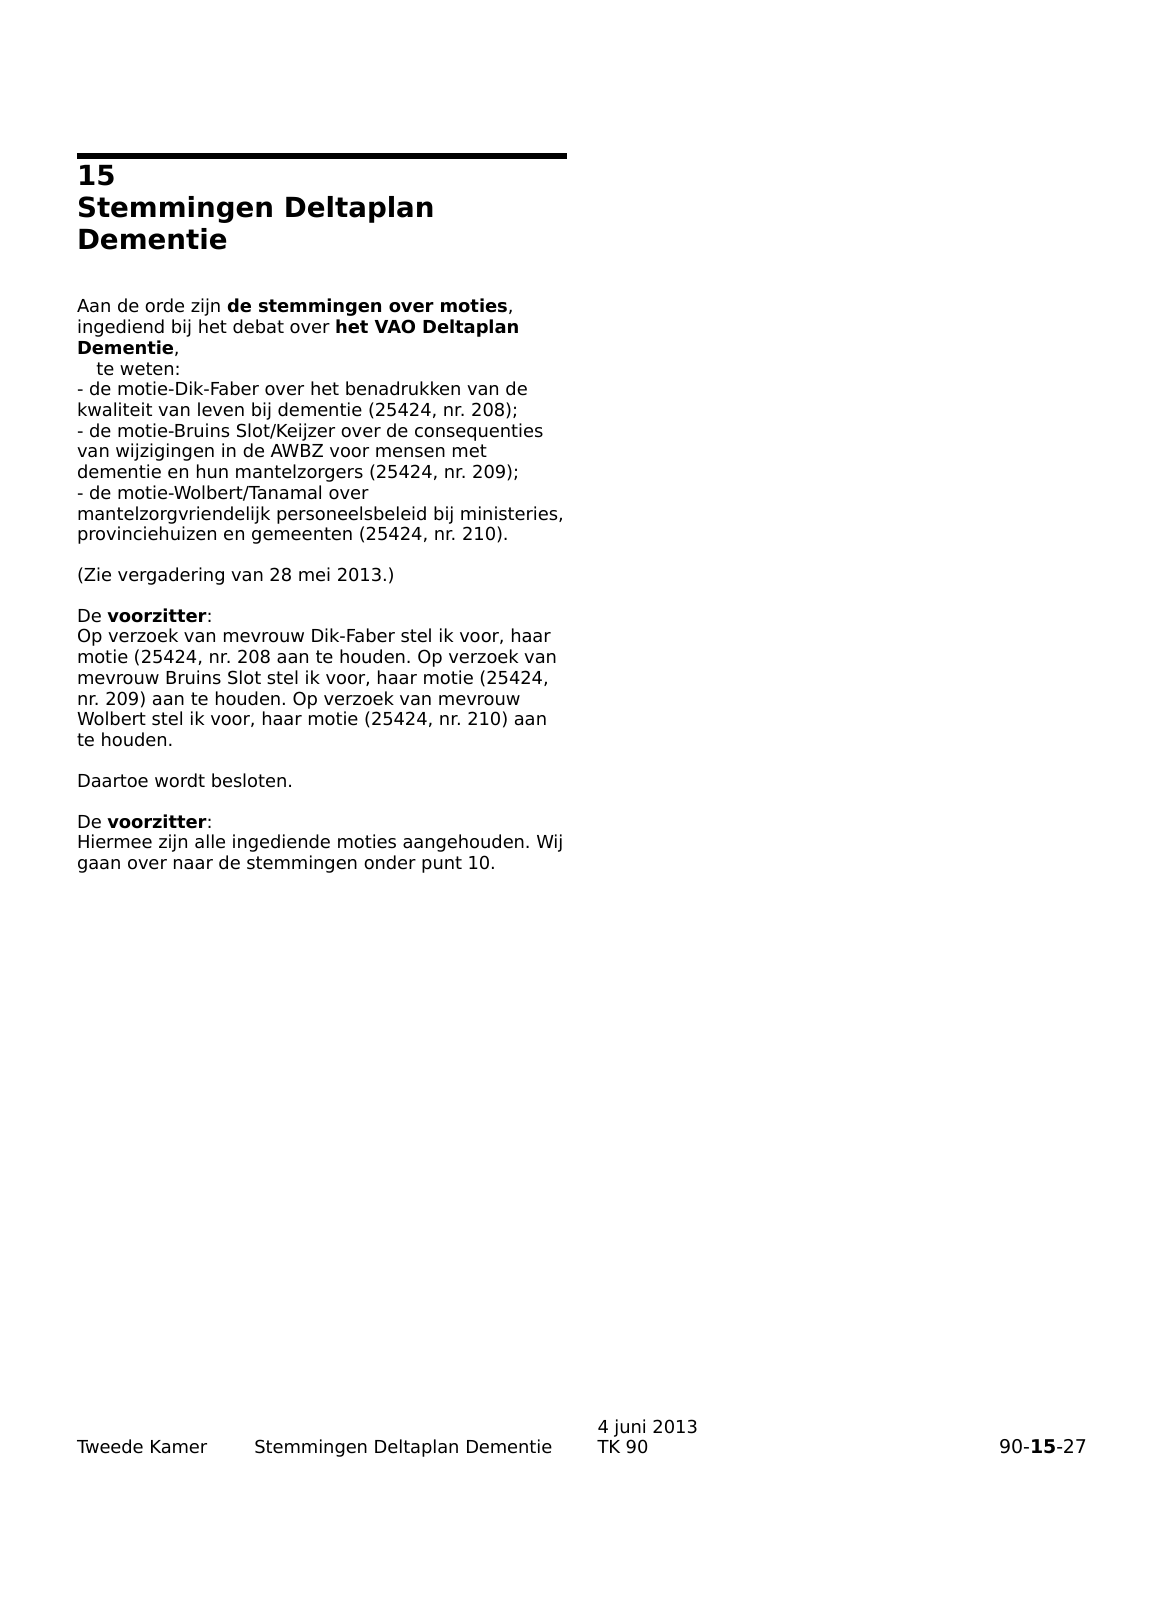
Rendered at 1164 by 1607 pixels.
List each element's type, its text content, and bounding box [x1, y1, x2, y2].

text - de motie-Wolbert/Tanamal over mantelzorgvriendelijk personeelsbeleid bij ministeries, provinciehuizen en gemeenten (25424, nr. 210). [77, 483, 567, 545]
text De voorzitter: [77, 811, 567, 832]
text (Zie vergadering van 28 mei 2013.) [77, 565, 567, 586]
title 15 Stemmingen Deltaplan Dementie [77, 159, 567, 256]
text Op verzoek van mevrouw Dik-Faber stel ik voor, haar motie (25424, nr. 208 aan te houden. Op verzoek van mevrouw Bruins Slot stel ik voor, haar motie (25424, nr. 209) aan te houden. Op verzoek van mevrouw Wolbert stel ik voor, haar motie (25424, nr. 210) aan te houden. [77, 626, 567, 751]
text - de motie-Dik-Faber over het benadrukken van de kwaliteit van leven bij dementie (25424, nr. 208); [77, 379, 567, 421]
text te weten: [77, 358, 567, 379]
text Daartoe wordt besloten. [77, 771, 567, 791]
text De voorzitter: [77, 606, 567, 626]
text Hiermee zijn alle ingediende moties aangehouden. Wij gaan over naar de stemmingen onder punt 10. [77, 832, 567, 874]
text Aan de orde zijn de stemmingen over moties, ingediend bij het debat over het VAO Deltaplan Dementie, [77, 296, 567, 358]
text - de motie-Bruins Slot/Keijzer over de consequenties van wijzigingen in de AWBZ voor mensen met dementie en hun mantelzorgers (25424, nr. 209); [77, 421, 567, 483]
